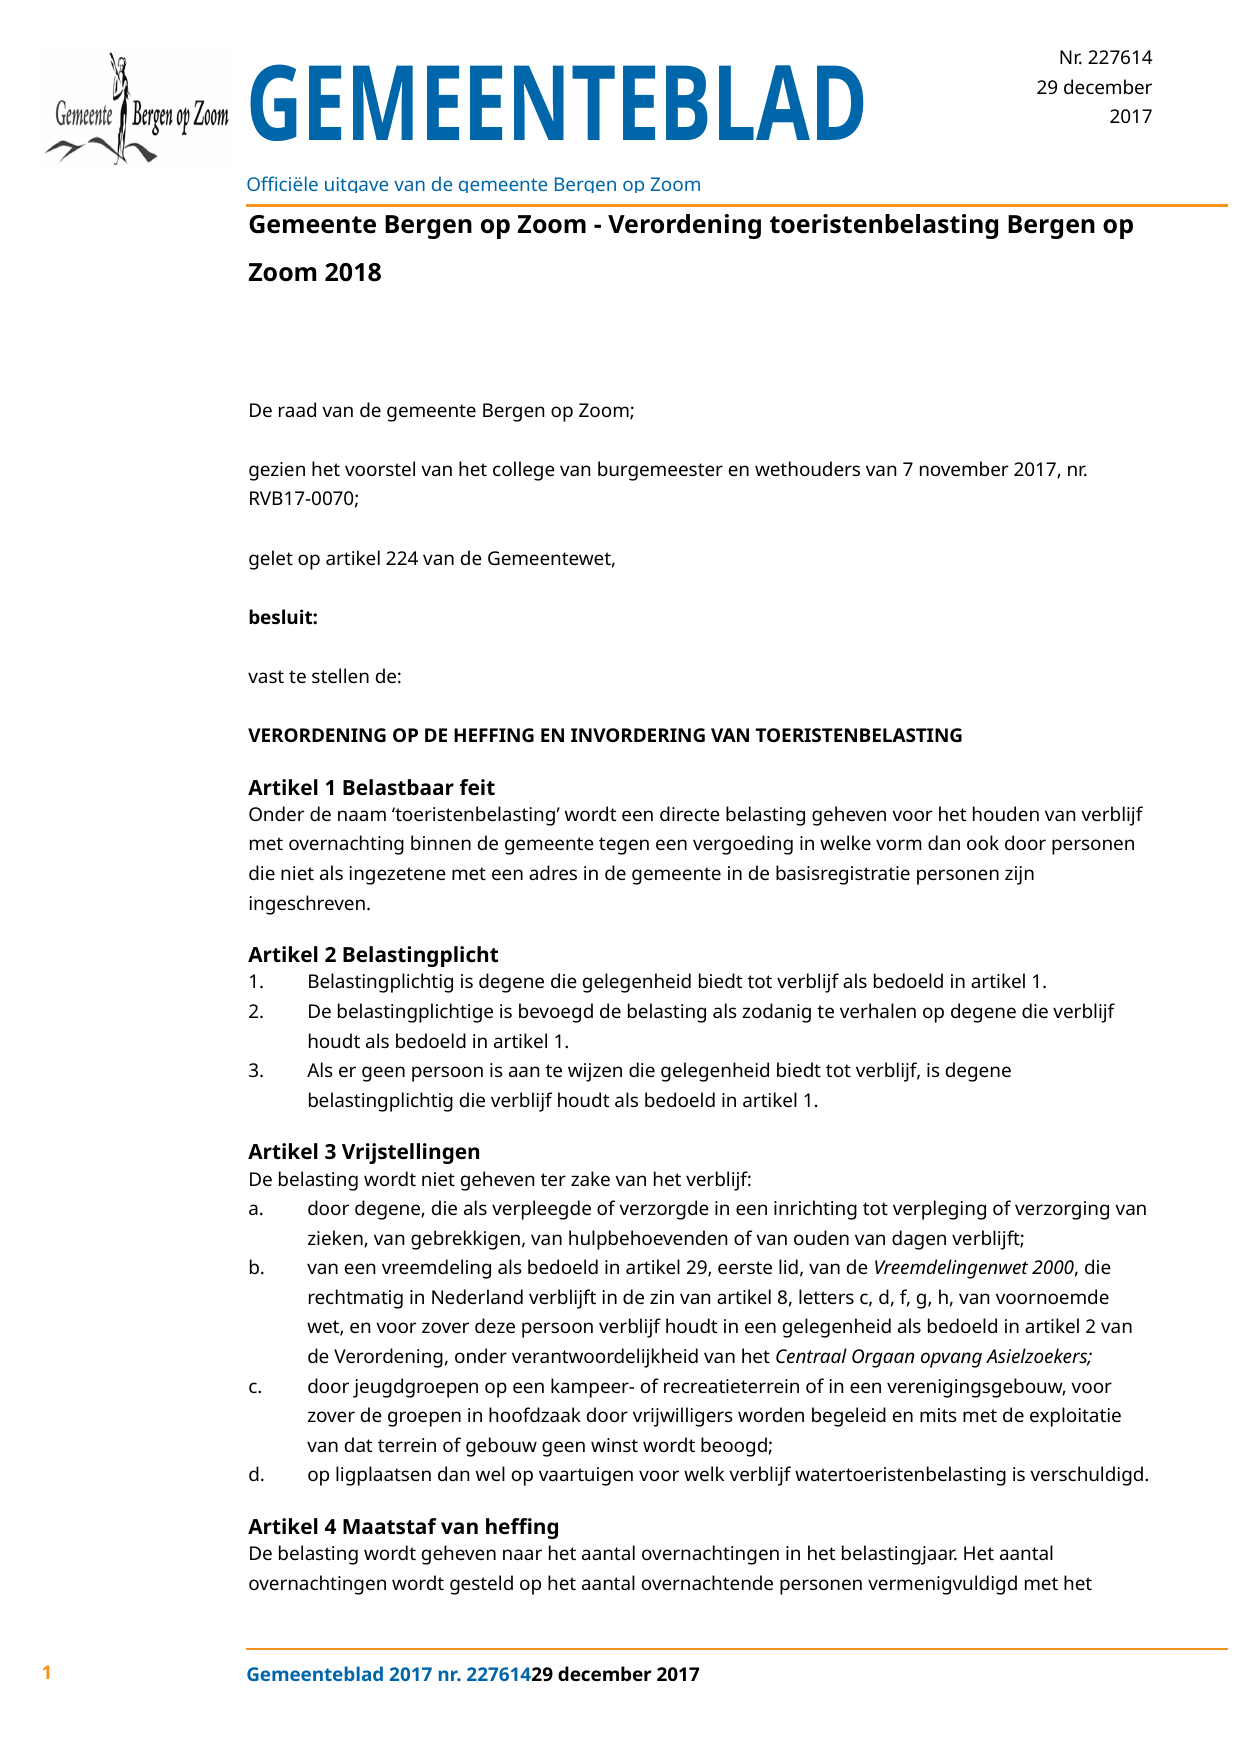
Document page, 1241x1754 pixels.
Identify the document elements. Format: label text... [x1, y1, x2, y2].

text Gemeente Bergen op Zoom - Verordening toeristenbelasting Bergen op Zoom 2018 [248, 207, 1152, 288]
text De raad van de gemeente Bergen op Zoom; [248, 397, 1152, 422]
list op ligplaatsen dan wel op vaartuigen voor welk verblijf watertoeristenbelasting is verschuldigd. [248, 1462, 1152, 1487]
text gezien het voorstel van het college van burgemeester en wethouders van 7 november 2017, nr. RVB17-0070; [248, 456, 1152, 511]
text Artikel 1 Belastbaar feit [248, 773, 1152, 801]
list door degene, die als verpleegde of verzorgde in een inrichting tot verpleging of verzorging van zieken, van gebrekkigen, van hulpbehoevenden of van ouden van dagen verblijft; [248, 1195, 1152, 1251]
text vast te stellen de: [248, 663, 1152, 689]
text gelet op artikel 224 van de Gemeentewet, [248, 545, 1152, 570]
text Onder de naam ‘toeristenbelasting’ wordt een directe belasting geheven voor het houden van verblijf met overnachting binnen de gemeente tegen een vergoeding in welke vorm dan ook door personen die niet als ingezetene met een adres in de gemeente in de basisregistratie personen zijn ingeschreven. [248, 801, 1152, 916]
list door jeugdgroepen op een kampeer- of recreatieterrein of in een verenigingsgebouw, voor zover de groepen in hoofdzaak door vrijwilligers worden begeleid en mits met de exploitatie van dat terrein of gebouw geen winst wordt beoogd; [248, 1373, 1152, 1458]
text Artikel 2 Belastingplicht [248, 940, 1152, 969]
list De belastingplichtige is bevoegd de belasting als zodanig te verhalen op degene die verblijf houdt als bedoeld in artikel 1. [248, 998, 1152, 1053]
text Artikel 4 Maatstaf van heffing [248, 1512, 1152, 1541]
picture [41, 47, 231, 172]
text VERORDENING OP DE HEFFING EN INVORDERING VAN TOERISTENBELASTING [248, 722, 1152, 748]
text besluit: [248, 604, 1152, 629]
list Als er geen persoon is aan te wijzen die gelegenheid biedt tot verblijf, is degene belastingplichtig die verblijf houdt als bedoeld in artikel 1. [248, 1057, 1152, 1113]
text Artikel 3 Vrijstellingen [248, 1137, 1152, 1166]
text De belasting wordt geheven naar het aantal overnachtingen in het belastingjaar. Het aantal overnachtingen wordt gesteld op het aantal overnachtende personen vermenigvuldigd met het [248, 1541, 1152, 1596]
text De belasting wordt niet geheven ter zake van het verblijf: [248, 1166, 1152, 1192]
list Belastingplichtig is degene die gelegenheid biedt tot verblijf als bedoeld in artikel 1. [248, 969, 1152, 994]
list van een vreemdeling als bedoeld in artikel 29, eerste lid, van de Vreemdelingenwet 2000, die rechtmatig in Nederland verblijft in de zin van artikel 8, letters c, d, f, g, h, van voornoemde wet, en voor zover deze persoon verblijf houdt in een gelegenheid als bedoeld in artikel 2 van de Verordening, onder verantwoordelijkheid van het Centraal Orgaan opvang Asielzoekers; [248, 1254, 1152, 1369]
